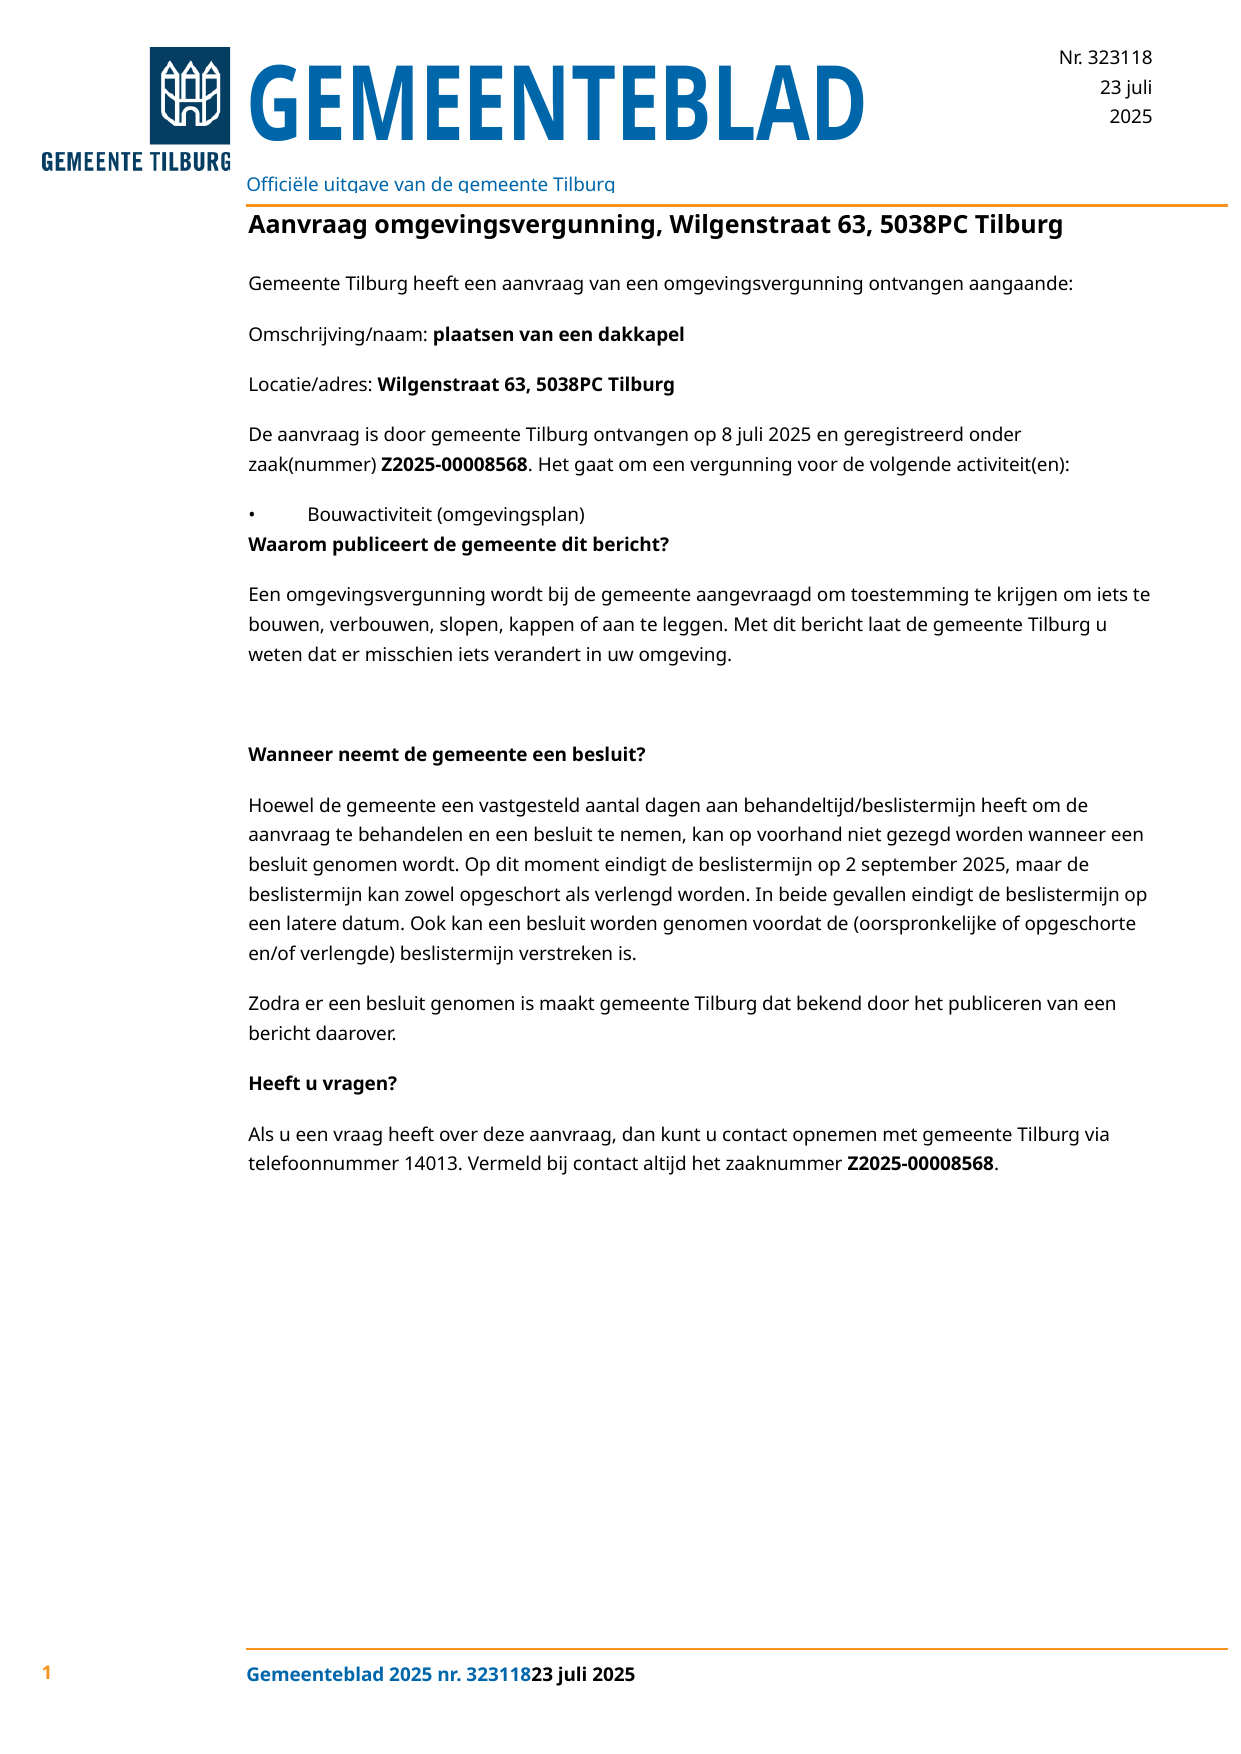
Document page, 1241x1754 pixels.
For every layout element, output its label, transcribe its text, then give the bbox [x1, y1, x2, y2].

text Gemeente Tilburg heeft een aanvraag van een omgevingsvergunning ontvangen aangaande: [248, 270, 1152, 296]
list Bouwactiviteit (omgevingsplan) [248, 502, 1152, 527]
picture [41, 47, 231, 172]
text Hoewel de gemeente een vastgesteld aantal dagen aan behandeltijd/beslistermijn heeft om de aanvraag te behandelen en een besluit te nemen, kan op voorhand niet gezegd worden wanneer een besluit genomen wordt. Op dit moment eindigt de beslistermijn op 2 september 2025, maar de beslistermijn kan zowel opgeschort als verlengd worden. In beide gevallen eindigt de beslistermijn op een latere datum. Ook kan een besluit worden genomen voordat de (oorspronkelijke of opgeschorte en/of verlengde) beslistermijn verstreken is. [248, 792, 1152, 966]
text Aanvraag omgevingsvergunning, Wilgenstraat 63, 5038PC Tilburg [248, 207, 1152, 241]
text Waarom publiceert de gemeente dit bericht? [248, 531, 1152, 557]
text Omschrijving/naam: plaatsen van een dakkapel [248, 321, 1152, 346]
text Locatie/adres: Wilgenstraat 63, 5038PC Tilburg [248, 371, 1152, 397]
text Zodra er een besluit genomen is maakt gemeente Tilburg dat bekend door het publiceren van een bericht daarover. [248, 990, 1152, 1046]
text De aanvraag is door gemeente Tilburg ontvangen op 8 juli 2025 en geregistreerd onder zaak(nummer) Z2025-00008568. Het gaat om een vergunning voor de volgende activiteit(en): [248, 422, 1152, 477]
text Een omgevingsvergunning wordt bij de gemeente aangevraagd om toestemming te krijgen om iets te bouwen, verbouwen, slopen, kappen of aan te leggen. Met dit bericht laat de gemeente Tilburg u weten dat er misschien iets verandert in uw omgeving. [248, 582, 1152, 666]
text Wanneer neemt de gemeente een besluit? [248, 742, 1152, 767]
text Als u een vraag heeft over deze aanvraag, dan kunt u contact opnemen met gemeente Tilburg via telefoonnummer 14013. Vermeld bij contact altijd het zaaknummer Z2025-00008568. [248, 1121, 1152, 1176]
text Heeft u vragen? [248, 1070, 1152, 1096]
